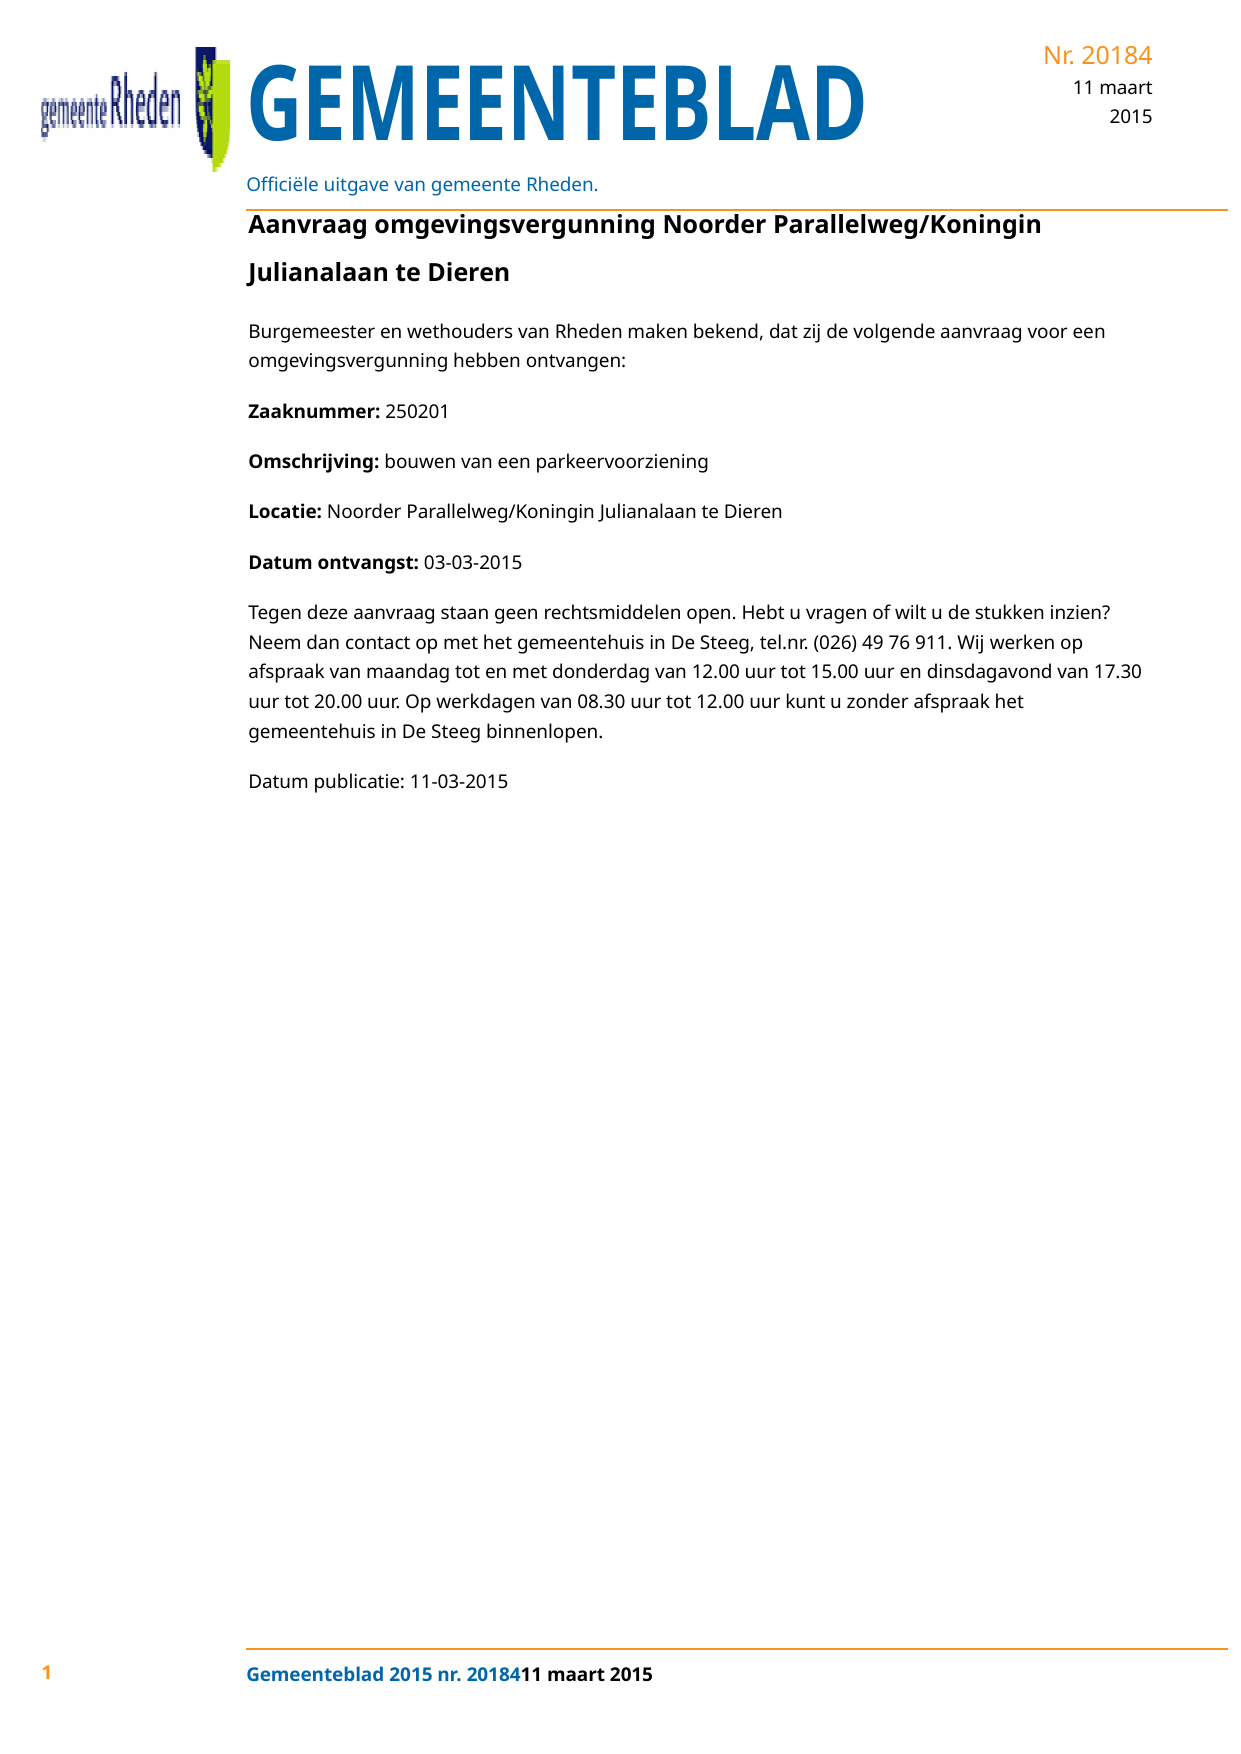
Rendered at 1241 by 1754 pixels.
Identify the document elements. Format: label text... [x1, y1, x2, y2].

text Burgemeester en wethouders van Rheden maken bekend, dat zij de volgende aanvraag voor een omgevingsvergunning hebben ontvangen: [248, 318, 1152, 373]
text Tegen deze aanvraag staan geen rechtsmiddelen open. Hebt u vragen of wilt u de stukken inzien? Neem dan contact op met het gemeentehuis in De Steeg, tel.nr. (026) 49 76 911. Wij werken op afspraak van maandag tot en met donderdag van 12.00 uur tot 15.00 uur en dinsdagavond van 17.30 uur tot 20.00 uur. Op werkdagen van 08.30 uur tot 12.00 uur kunt u zonder afspraak het gemeentehuis in De Steeg binnenlopen. [248, 599, 1152, 744]
text Datum publicatie: 11-03-2015 [248, 768, 1152, 794]
text Zaaknummer: 250201 [248, 398, 1152, 424]
picture [41, 47, 231, 172]
text Omschrijving: bouwen van een parkeervoorziening [248, 448, 1152, 474]
text Locatie: Noorder Parallelweg/Koningin Julianalaan te Dieren [248, 499, 1152, 524]
text Aanvraag omgevingsvergunning Noorder Parallelweg/Koningin Julianalaan te Dieren [248, 211, 1152, 288]
text Datum ontvangst: 03-03-2015 [248, 549, 1152, 575]
